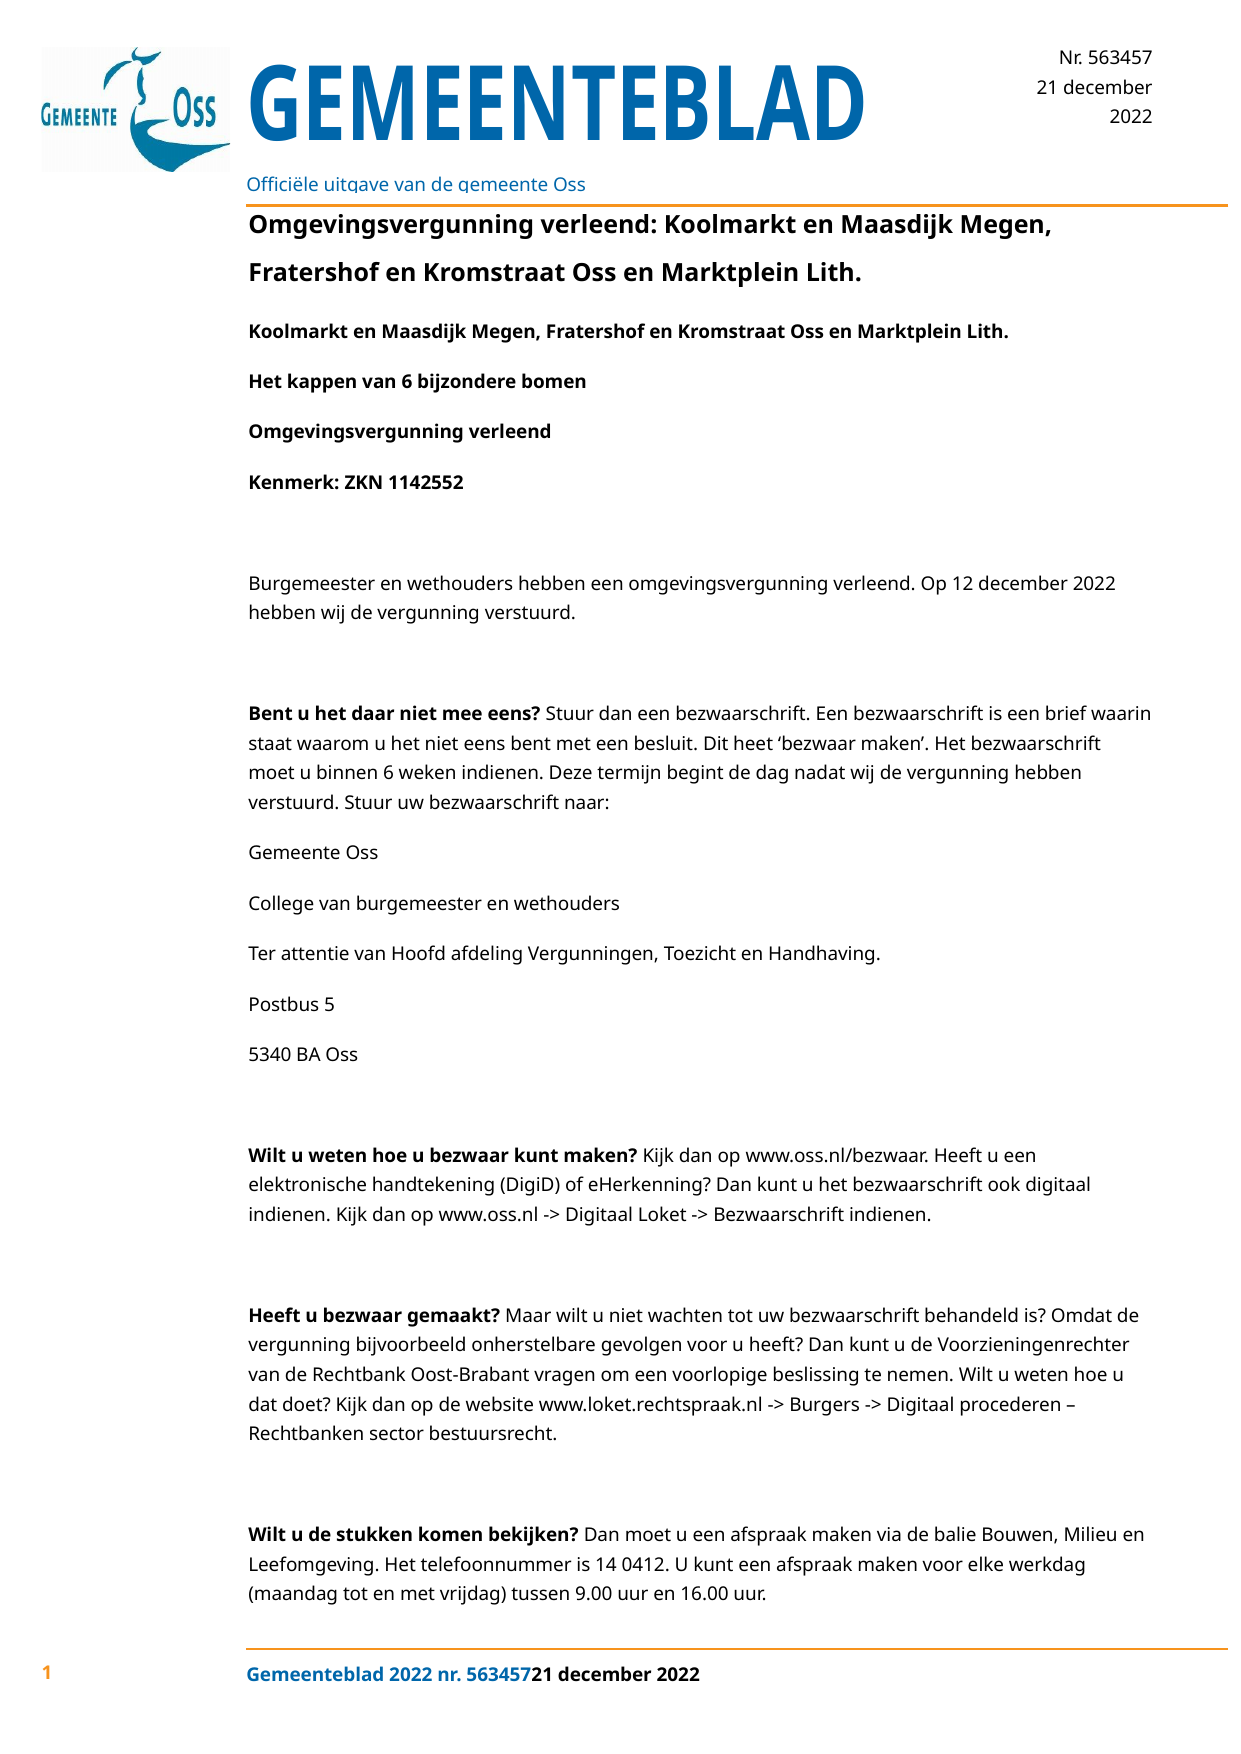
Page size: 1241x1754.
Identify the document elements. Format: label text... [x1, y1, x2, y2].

text Kenmerk: ZKN 1142552 [248, 469, 1152, 495]
picture [41, 47, 231, 172]
text Bent u het daar niet mee eens? Stuur dan een bezwaarschrift. Een bezwaarschrift is een brief waarin staat waarom u het niet eens bent met een besluit. Dit heet ‘bezwaar maken’. Het bezwaarschrift moet u binnen 6 weken indienen. Deze termijn begint de dag nadat wij de vergunning hebben verstuurd. Stuur uw bezwaarschrift naar: [248, 700, 1152, 815]
text Het kappen van 6 bijzondere bomen [248, 368, 1152, 394]
text Gemeente Oss [248, 839, 1152, 865]
text College van burgemeester en wethouders [248, 890, 1152, 916]
text Omgevingsvergunning verleend [248, 419, 1152, 444]
text Wilt u weten hoe u bezwaar kunt maken? Kijk dan op www.oss.nl/bezwaar. Heeft u een elektronische handtekening (DigiD) of eHerkenning? Dan kunt u het bezwaarschrift ook digitaal indienen. Kijk dan op www.oss.nl -> Digitaal Loket -> Bezwaarschrift indienen. [248, 1142, 1152, 1227]
text Wilt u de stukken komen bekijken? Dan moet u een afspraak maken via de balie Bouwen, Milieu en Leefomgeving. Het telefoonnummer is 14 0412. U kunt een afspraak maken voor elke werkdag (maandag tot en met vrijdag) tussen 9.00 uur en 16.00 uur. [248, 1521, 1152, 1606]
text Omgevingsvergunning verleend: Koolmarkt en Maasdijk Megen, Fratershof en Kromstraat Oss en Marktplein Lith. [248, 207, 1152, 288]
text Ter attentie van Hoofd afdeling Vergunningen, Toezicht en Handhaving. [248, 940, 1152, 966]
text Heeft u bezwaar gemaakt? Maar wilt u niet wachten tot uw bezwaarschrift behandeld is? Omdat de vergunning bijvoorbeeld onherstelbare gevolgen voor u heeft? Dan kunt u de Voorzieningenrechter van de Rechtbank Oost-Brabant vragen om een voorlopige beslissing te nemen. Wilt u weten hoe u dat doet? Kijk dan op de website www.loket.rechtspraak.nl -> Burgers -> Digitaal procederen – Rechtbanken sector bestuursrecht. [248, 1302, 1152, 1446]
text Burgemeester en wethouders hebben een omgevingsvergunning verleend. Op 12 december 2022 hebben wij de vergunning verstuurd. [248, 570, 1152, 625]
text 5340 BA Oss [248, 1041, 1152, 1067]
text Postbus 5 [248, 991, 1152, 1017]
text Koolmarkt en Maasdijk Megen, Fratershof en Kromstraat Oss en Marktplein Lith. [248, 318, 1152, 344]
